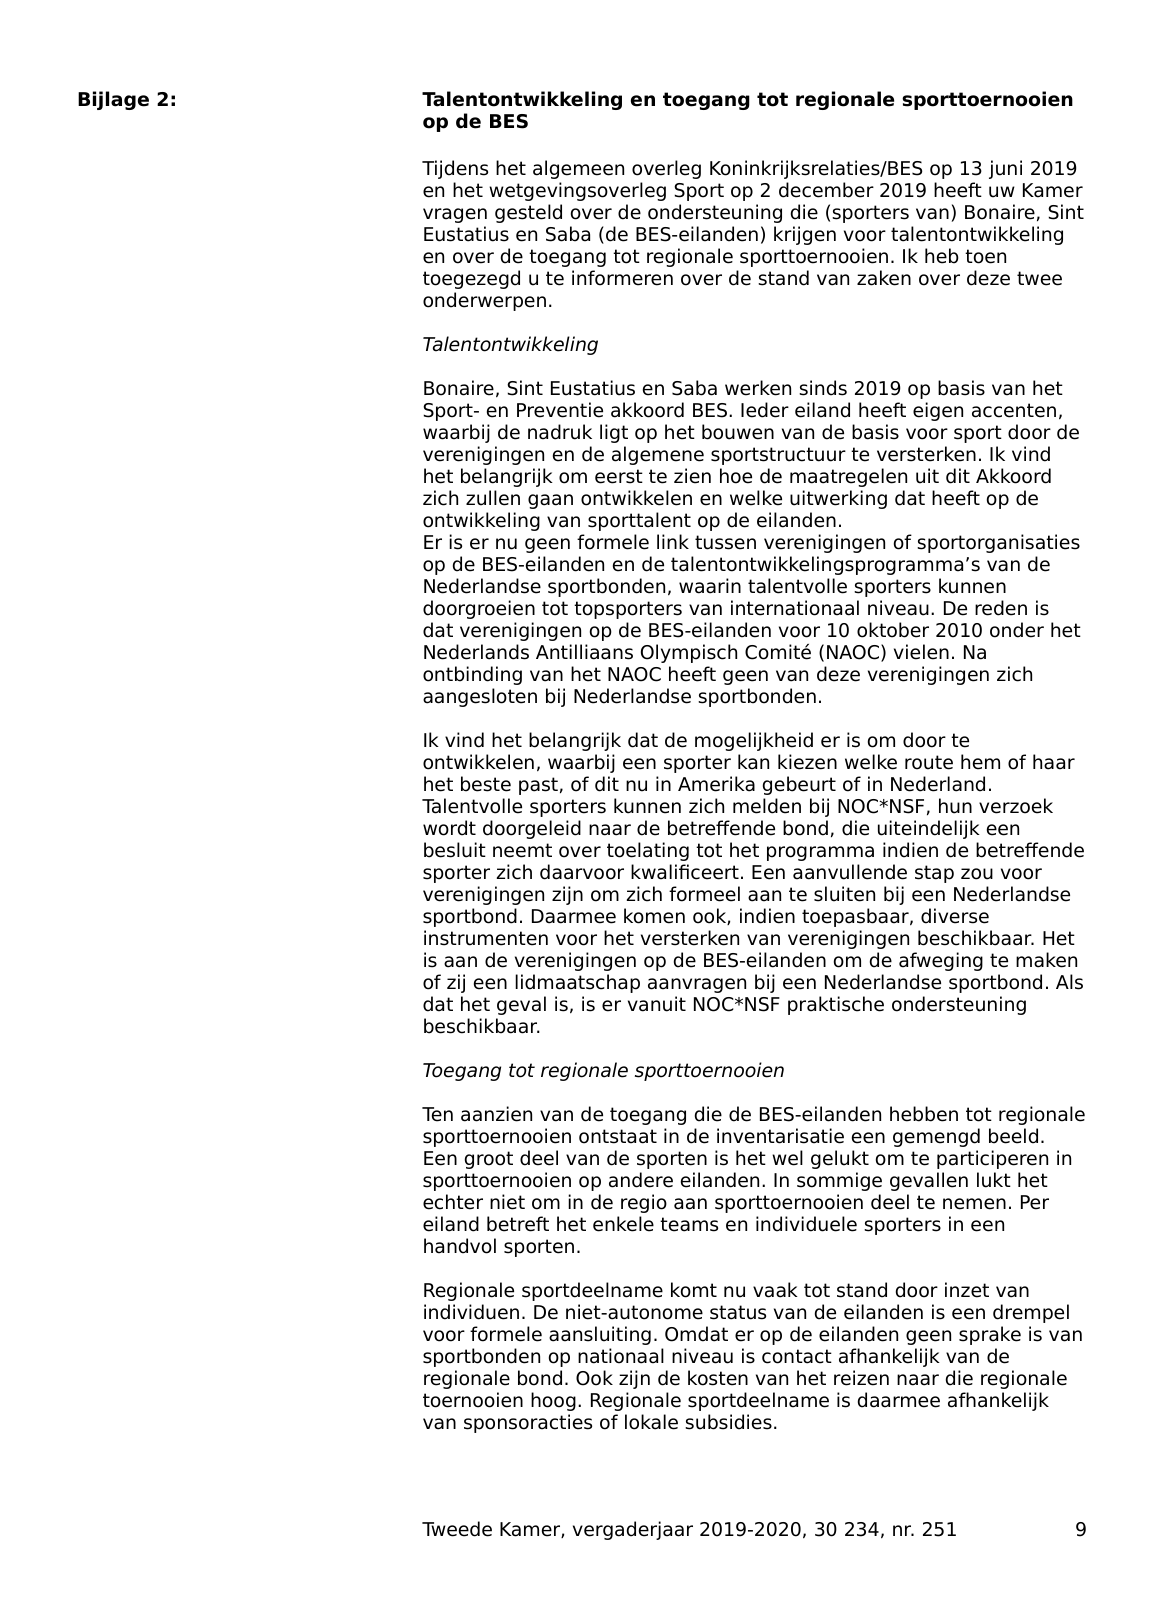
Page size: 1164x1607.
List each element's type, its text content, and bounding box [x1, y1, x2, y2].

text Tijdens het algemeen overleg Koninkrijksrelaties/BES op 13 juni 2019 en het wetgevingsoverleg Sport op 2 december 2019 heeft uw Kamer vragen gesteld over de ondersteuning die (sporters van) Bonaire, Sint Eustatius en Saba (de BES-eilanden) krijgen voor talentontwikkeling en over de toegang tot regionale sporttoernooien. Ik heb toen toegezegd u te informeren over de stand van zaken over deze twee onderwerpen. [422, 158, 1087, 312]
text Ik vind het belangrijk dat de mogelijkheid er is om door te ontwikkelen, waarbij een sporter kan kiezen welke route hem of haar het beste past, of dit nu in Amerika gebeurt of in Nederland. Talentvolle sporters kunnen zich melden bij NOC*NSF, hun verzoek wordt doorgeleid naar de betreffende bond, die uiteindelijk een besluit neemt over toelating tot het programma indien de betreffende sporter zich daarvoor kwalificeert. Een aanvullende stap zou voor verenigingen zijn om zich formeel aan te sluiten bij een Nederlandse sportbond. Daarmee komen ook, indien toepasbaar, diverse instrumenten voor het versterken van verenigingen beschikbaar. Het is aan de verenigingen op de BES-eilanden om de afweging te maken of zij een lidmaatschap aanvragen bij een Nederlandse sportbond. Als dat het geval is, is er vanuit NOC*NSF praktische ondersteuning beschikbaar. [422, 730, 1087, 1038]
subtitle Bijlage 2: Talentontwikkeling en toegang tot regionale sporttoernooien op de BES [77, 89, 1087, 133]
text Regionale sportdeelname komt nu vaak tot stand door inzet van individuen. De niet-autonome status van de eilanden is een drempel voor formele aansluiting. Omdat er op de eilanden geen sprake is van sportbonden op nationaal niveau is contact afhankelijk van de regionale bond. Ook zijn de kosten van het reizen naar die regionale toernooien hoog. Regionale sportdeelname is daarmee afhankelijk van sponsoracties of lokale subsidies. [422, 1280, 1087, 1434]
text Er is er nu geen formele link tussen verenigingen of sportorganisaties op de BES-eilanden en de talentontwikkelingsprogramma’s van de Nederlandse sportbonden, waarin talentvolle sporters kunnen doorgroeien tot topsporters van internationaal niveau. De reden is dat verenigingen op de BES-eilanden voor 10 oktober 2010 onder het Nederlands Antilliaans Olympisch Comité (NAOC) vielen. Na ontbinding van het NAOC heeft geen van deze verenigingen zich aangesloten bij Nederlandse sportbonden. [422, 532, 1087, 708]
subtitle Talentontwikkeling [422, 334, 1087, 356]
subtitle Toegang tot regionale sporttoernooien [422, 1060, 1087, 1082]
text Bonaire, Sint Eustatius en Saba werken sinds 2019 op basis van het Sport- en Preventie akkoord BES. Ieder eiland heeft eigen accenten, waarbij de nadruk ligt op het bouwen van de basis voor sport door de verenigingen en de algemene sportstructuur te versterken. Ik vind het belangrijk om eerst te zien hoe de maatregelen uit dit Akkoord zich zullen gaan ontwikkelen en welke uitwerking dat heeft op de ontwikkeling van sporttalent op de eilanden. [422, 378, 1087, 532]
text Ten aanzien van de toegang die de BES-eilanden hebben tot regionale sporttoernooien ontstaat in de inventarisatie een gemengd beeld. Een groot deel van de sporten is het wel gelukt om te participeren in sporttoernooien op andere eilanden. In sommige gevallen lukt het echter niet om in de regio aan sporttoernooien deel te nemen. Per eiland betreft het enkele teams en individuele sporters in een handvol sporten. [422, 1104, 1087, 1258]
